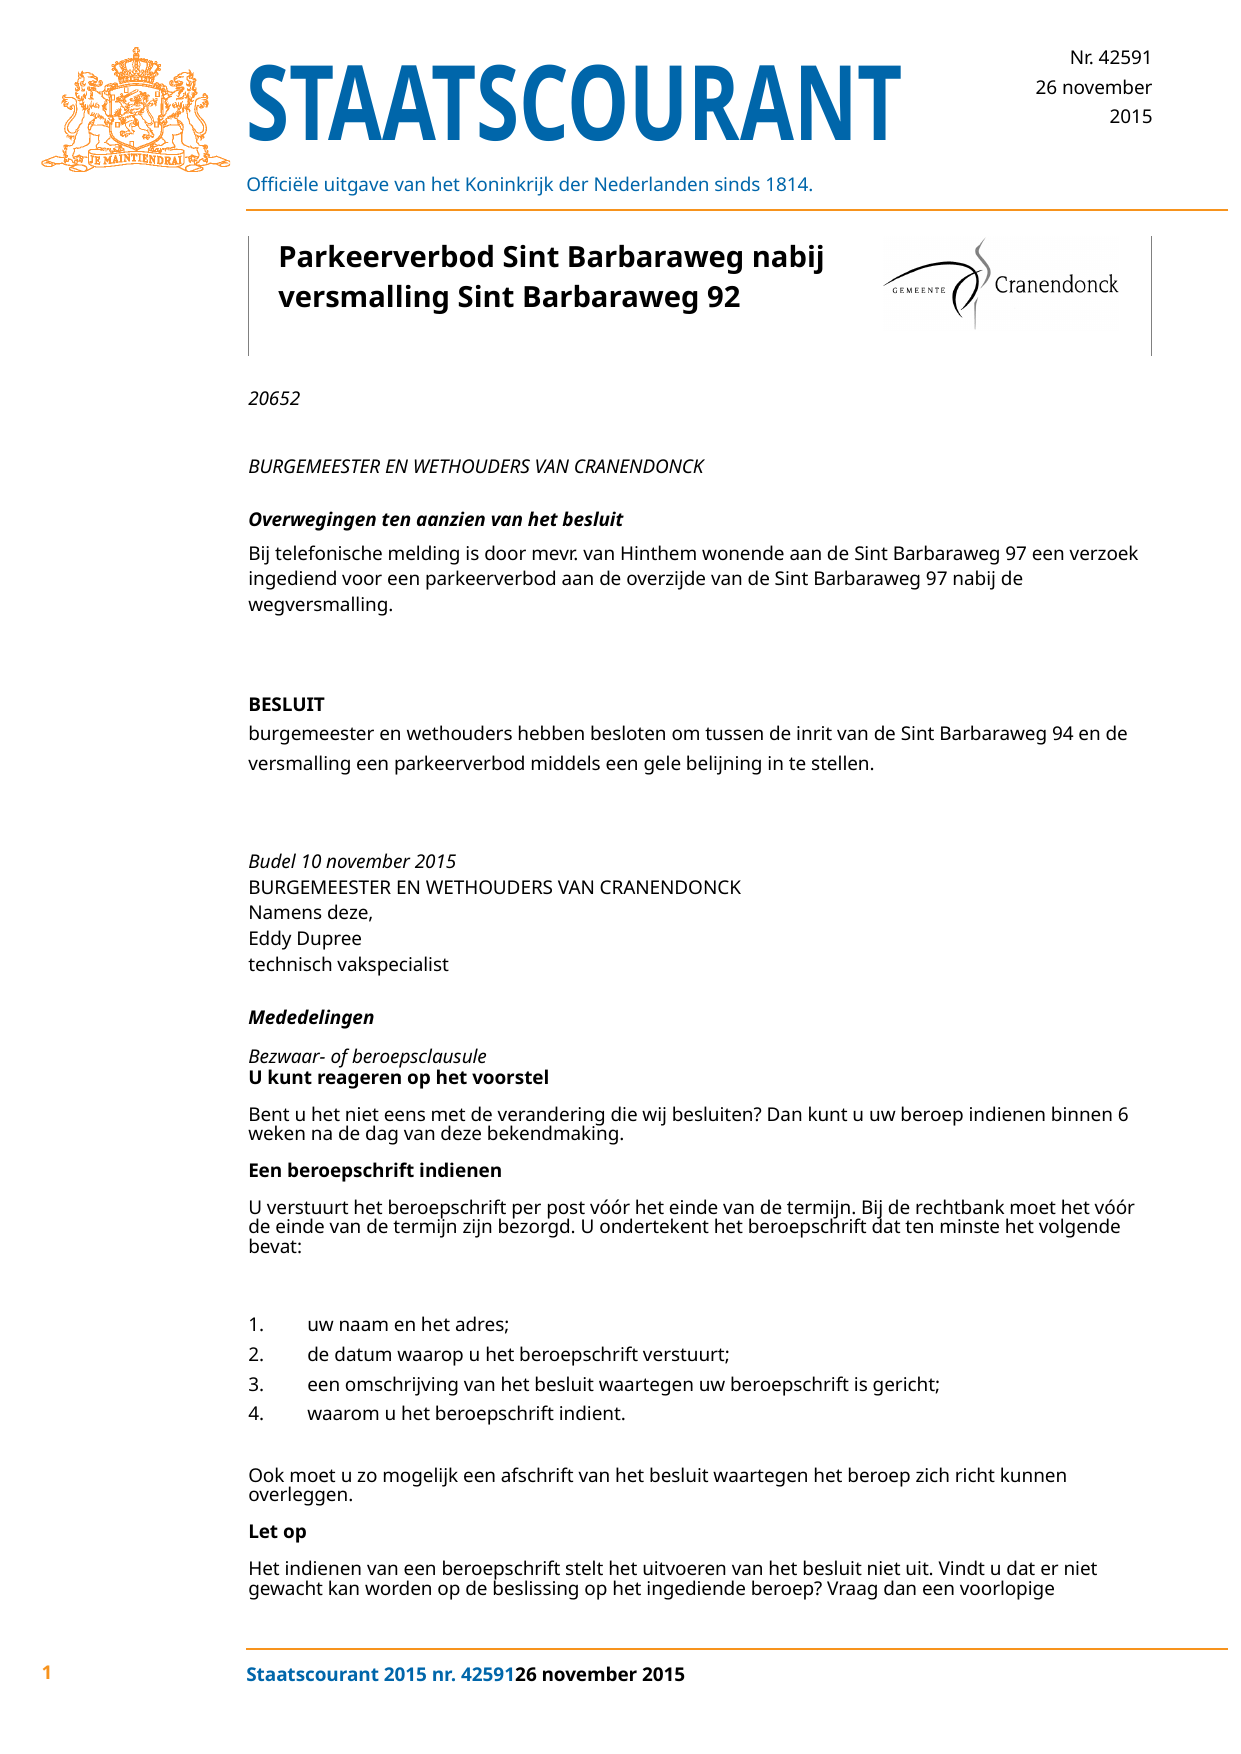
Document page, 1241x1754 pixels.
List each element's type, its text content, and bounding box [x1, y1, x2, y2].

text Ook moet u zo mogelijk een afschrift van het besluit waartegen het beroep zich richt kunnen overleggen. [248, 1467, 1152, 1506]
list een omschrijving van het besluit waartegen uw beroepschrift is gericht; [248, 1371, 1152, 1397]
list uw naam en het adres; [248, 1312, 1152, 1337]
text Mededelingen [248, 1004, 1152, 1030]
text burgemeester en wethouders hebben besloten om tussen de inrit van de Sint Barbaraweg 94 en de versmalling een parkeerverbod middels een gele belijning in te stellen. [248, 720, 1152, 776]
text Een beroepschrift indienen [248, 1162, 1152, 1181]
text Budel 10 november 2015 [248, 848, 1152, 874]
list de datum waarop u het beroepschrift verstuurt; [248, 1341, 1152, 1367]
text BURGEMEESTER EN WETHOUDERS VAN CRANENDONCK [248, 874, 1152, 899]
text technisch vakspecialist [248, 951, 1152, 977]
list waarom u het beroepschrift indient. [248, 1400, 1152, 1426]
text Namens deze, [248, 899, 1152, 925]
text Bent u het niet eens met de verandering die wij besluiten? Dan kunt u uw beroep indienen binnen 6 weken na de dag van deze bekendmaking. [248, 1106, 1152, 1144]
text U verstuurt het beroepschrift per post vóór het einde van de termijn. Bij de rechtbank moet het vóór de einde van de termijn zijn bezorgd. U ondertekent het beroepschrift dat ten minste het volgende bevat: [248, 1199, 1152, 1257]
text U kunt reageren op het voorstel [248, 1069, 1152, 1088]
picture [41, 47, 231, 172]
picture [882, 236, 1119, 331]
text Het indienen van een beroepschrift stelt het uitvoeren van het besluit niet uit. Vindt u dat er niet gewacht kan worden op de beslissing op het ingediende beroep? Vraag dan een voorlopige [248, 1560, 1152, 1599]
text Bezwaar- of beroepsclausule [248, 1043, 1152, 1069]
table_header [850, 236, 1151, 356]
table_header Parkeerverbod Sint Barbaraweg nabij versmalling Sint Barbaraweg 92 [249, 236, 850, 356]
text Eddy Dupree [248, 925, 1152, 951]
text Overwegingen ten aanzien van het besluit [248, 506, 1152, 532]
text BESLUIT [248, 691, 1152, 716]
text Bij telefonische melding is door mevr. van Hinthem wonende aan de Sint Barbaraweg 97 een verzoek ingediend voor een parkeerverbod aan de overzijde van de Sint Barbaraweg 97 nabij de wegversmalling. [248, 540, 1152, 617]
text BURGEMEESTER EN WETHOUDERS VAN CRANENDONCK [248, 453, 1152, 479]
text 20652 [248, 385, 1152, 411]
text Let op [248, 1523, 1152, 1542]
